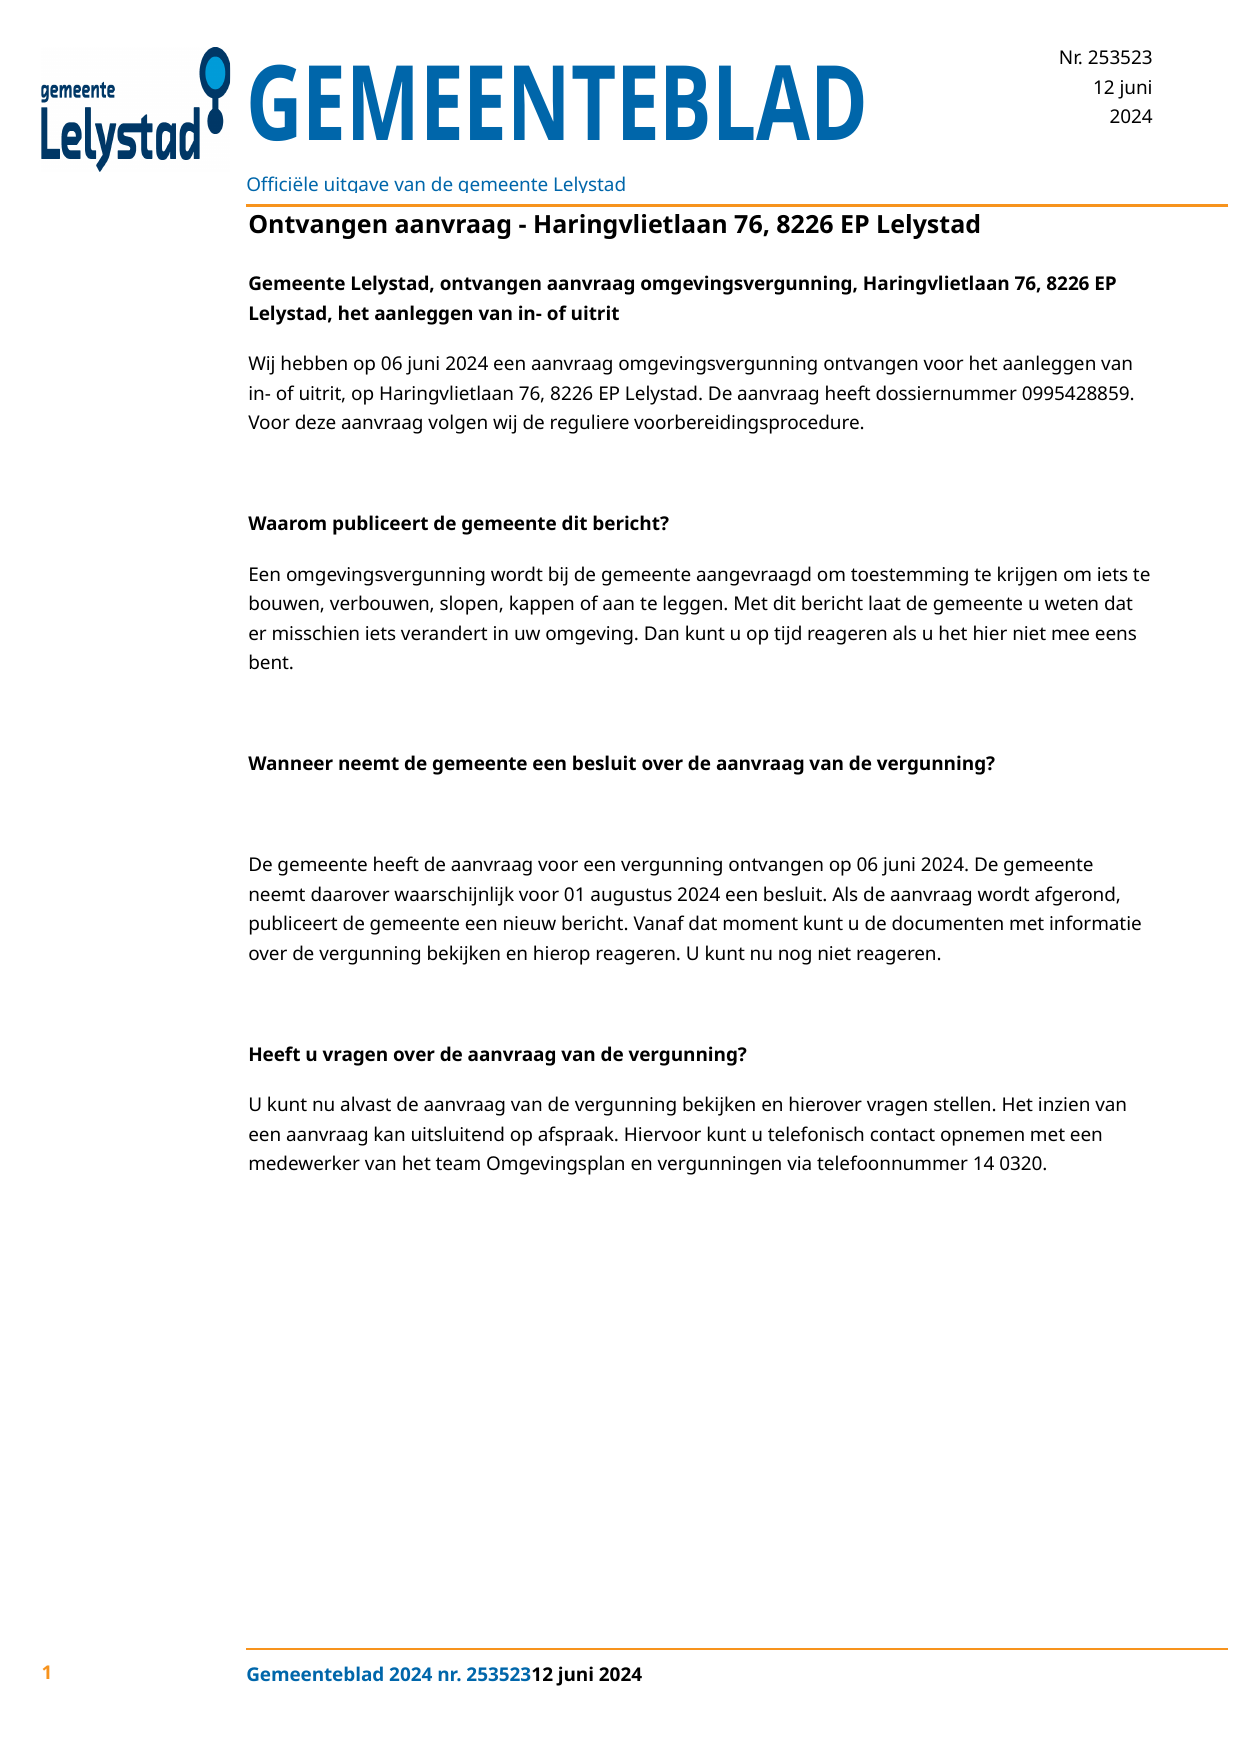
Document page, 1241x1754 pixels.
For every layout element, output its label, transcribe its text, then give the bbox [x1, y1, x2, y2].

text Waarom publiceert de gemeente dit bericht? [248, 510, 1152, 536]
text Wij hebben op 06 juni 2024 een aanvraag omgevingsvergunning ontvangen voor het aanleggen van in- of uitrit, op Haringvlietlaan 76, 8226 EP Lelystad. De aanvraag heeft dossiernummer 0995428859. Voor deze aanvraag volgen wij de reguliere voorbereidingsprocedure. [248, 350, 1152, 435]
picture [41, 47, 231, 172]
text De gemeente heeft de aanvraag voor een vergunning ontvangen op 06 juni 2024. De gemeente neemt daarover waarschijnlijk voor 01 augustus 2024 een besluit. Als de aanvraag wordt afgerond, publiceert de gemeente een nieuw bericht. Vanaf dat moment kunt u de documenten met informatie over de vergunning bekijken en hierop reageren. U kunt nu nog niet reageren. [248, 851, 1152, 966]
text Een omgevingsvergunning wordt bij de gemeente aangevraagd om toestemming te krijgen om iets te bouwen, verbouwen, slopen, kappen of aan te leggen. Met dit bericht laat de gemeente u weten dat er misschien iets verandert in uw omgeving. Dan kunt u op tijd reageren als u het hier niet mee eens bent. [248, 561, 1152, 675]
text Gemeente Lelystad, ontvangen aanvraag omgevingsvergunning, Haringvlietlaan 76, 8226 EP Lelystad, het aanleggen van in- of uitrit [248, 270, 1152, 326]
text U kunt nu alvast de aanvraag van de vergunning bekijken en hierover vragen stellen. Het inzien van een aanvraag kan uitsluitend op afspraak. Hiervoor kunt u telefonisch contact opnemen met een medewerker van het team Omgevingsplan en vergunningen via telefoonnummer 14 0320. [248, 1091, 1152, 1176]
text Ontvangen aanvraag - Haringvlietlaan 76, 8226 EP Lelystad [248, 207, 1152, 241]
text Heeft u vragen over de aanvraag van de vergunning? [248, 1041, 1152, 1066]
text Wanneer neemt de gemeente een besluit over de aanvraag van de vergunning? [248, 750, 1152, 776]
